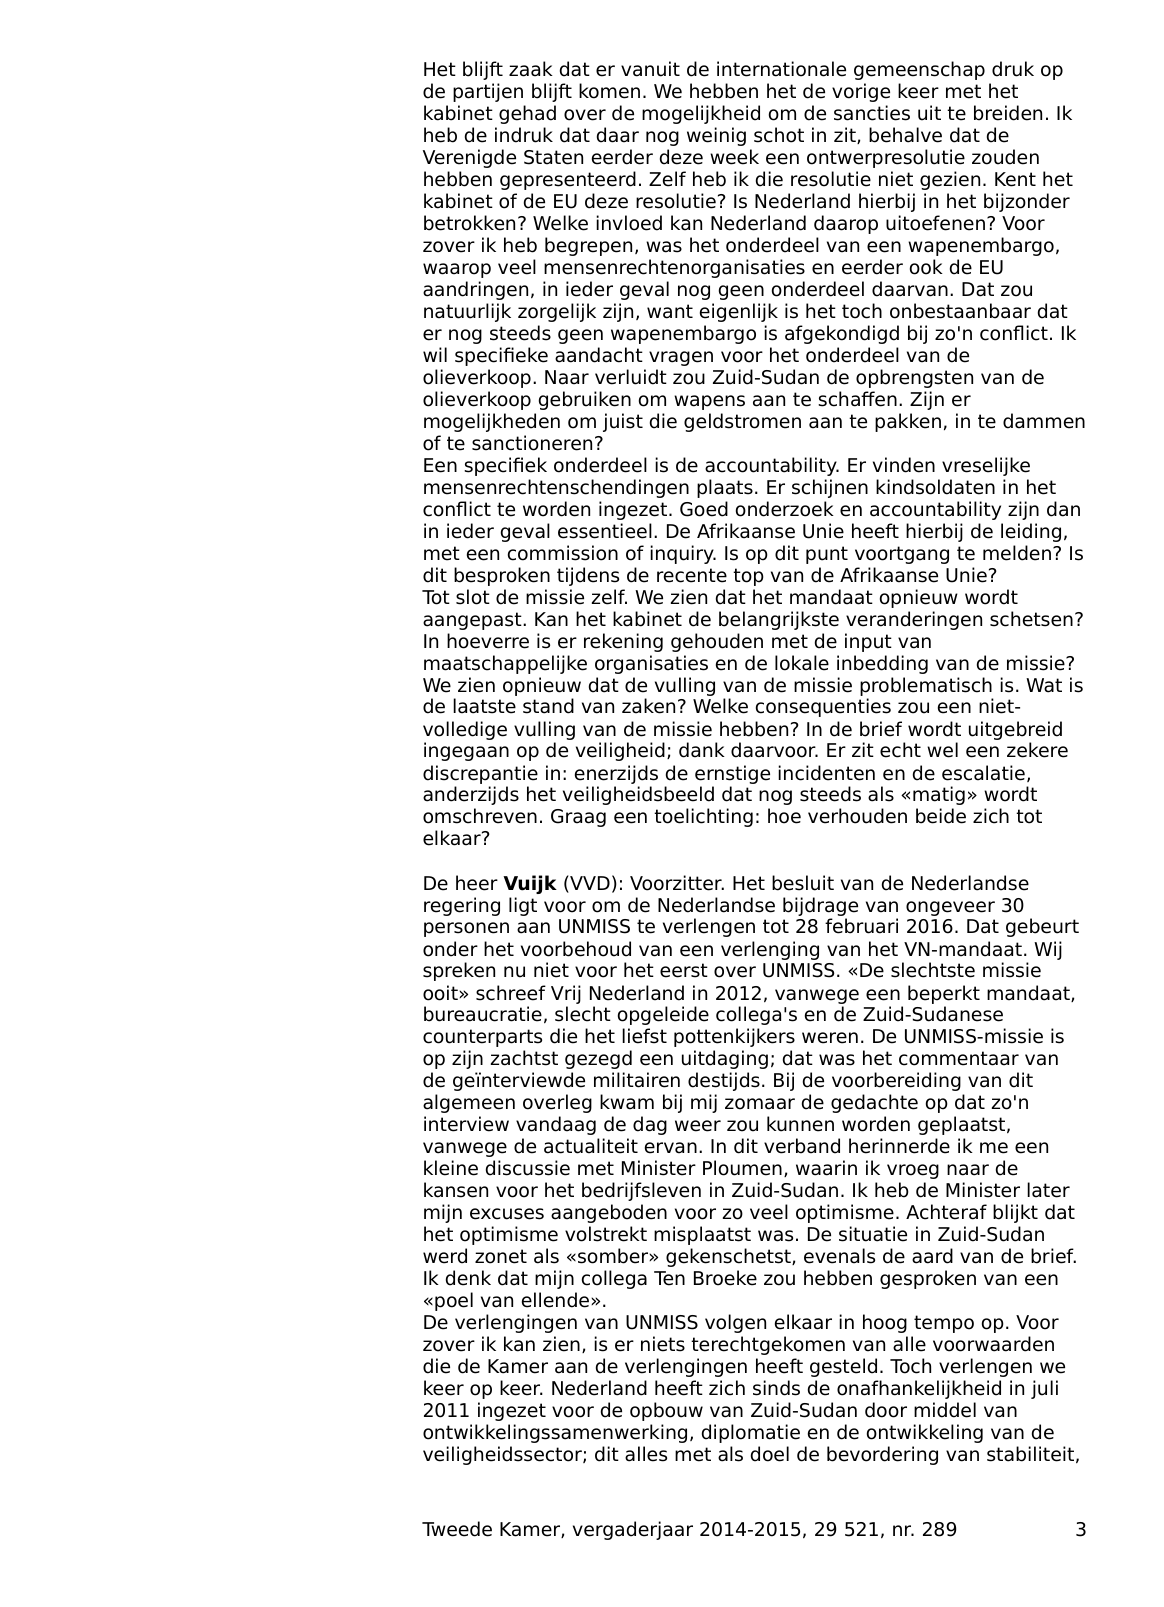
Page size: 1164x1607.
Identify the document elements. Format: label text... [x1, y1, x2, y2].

text Het blijft zaak dat er vanuit de internationale gemeenschap druk op de partijen blijft komen. We hebben het de vorige keer met het kabinet gehad over de mogelijkheid om de sancties uit te breiden. Ik heb de indruk dat daar nog weinig schot in zit, behalve dat de Verenigde Staten eerder deze week een ontwerpresolutie zouden hebben gepresenteerd. Zelf heb ik die resolutie niet gezien. Kent het kabinet of de EU deze resolutie? Is Nederland hierbij in het bijzonder betrokken? Welke invloed kan Nederland daarop uitoefenen? Voor zover ik heb begrepen, was het onderdeel van een wapenembargo, waarop veel mensenrechtenorganisaties en eerder ook de EU aandringen, in ieder geval nog geen onderdeel daarvan. Dat zou natuurlijk zorgelijk zijn, want eigenlijk is het toch onbestaanbaar dat er nog steeds geen wapenembargo is afgekondigd bij zo'n conflict. Ik wil specifieke aandacht vragen voor het onderdeel van de olieverkoop. Naar verluidt zou Zuid-Sudan de opbrengsten van de olieverkoop gebruiken om wapens aan te schaffen. Zijn er mogelijkheden om juist die geldstromen aan te pakken, in te dammen of te sanctioneren? [422, 59, 1087, 455]
text Een specifiek onderdeel is de accountability. Er vinden vreselijke mensenrechtenschendingen plaats. Er schijnen kindsoldaten in het conflict te worden ingezet. Goed onderzoek en accountability zijn dan in ieder geval essentieel. De Afrikaanse Unie heeft hierbij de leiding, met een commission of inquiry. Is op dit punt voortgang te melden? Is dit besproken tijdens de recente top van de Afrikaanse Unie? [422, 455, 1087, 587]
text De heer Vuijk (VVD): Voorzitter. Het besluit van de Nederlandse regering ligt voor om de Nederlandse bijdrage van ongeveer 30 personen aan UNMISS te verlengen tot 28 februari 2016. Dat gebeurt onder het voorbehoud van een verlenging van het VN-mandaat. Wij spreken nu niet voor het eerst over UNMISS. «De slechtste missie ooit» schreef Vrij Nederland in 2012, vanwege een beperkt mandaat, bureaucratie, slecht opgeleide collega's en de Zuid-Sudanese counterparts die het liefst pottenkijkers weren. De UNMISS-missie is op zijn zachtst gezegd een uitdaging; dat was het commentaar van de geïnterviewde militairen destijds. Bij de voorbereiding van dit algemeen overleg kwam bij mij zomaar de gedachte op dat zo'n interview vandaag de dag weer zou kunnen worden geplaatst, vanwege de actualiteit ervan. In dit verband herinnerde ik me een kleine discussie met Minister Ploumen, waarin ik vroeg naar de kansen voor het bedrijfsleven in Zuid-Sudan. Ik heb de Minister later mijn excuses aangeboden voor zo veel optimisme. Achteraf blijkt dat het optimisme volstrekt misplaatst was. De situatie in Zuid-Sudan werd zonet als «somber» gekenschetst, evenals de aard van de brief. Ik denk dat mijn collega Ten Broeke zou hebben gesproken van een «poel van ellende». [422, 872, 1087, 1312]
text Tot slot de missie zelf. We zien dat het mandaat opnieuw wordt aangepast. Kan het kabinet de belangrijkste veranderingen schetsen? In hoeverre is er rekening gehouden met de input van maatschappelijke organisaties en de lokale inbedding van de missie? We zien opnieuw dat de vulling van de missie problematisch is. Wat is de laatste stand van zaken? Welke consequenties zou een niet-volledige vulling van de missie hebben? In de brief wordt uitgebreid ingegaan op de veiligheid; dank daarvoor. Er zit echt wel een zekere discrepantie in: enerzijds de ernstige incidenten en de escalatie, anderzijds het veiligheidsbeeld dat nog steeds als «matig» wordt omschreven. Graag een toelichting: hoe verhouden beide zich tot elkaar? [422, 587, 1087, 850]
text De verlengingen van UNMISS volgen elkaar in hoog tempo op. Voor zover ik kan zien, is er niets terechtgekomen van alle voorwaarden die de Kamer aan de verlengingen heeft gesteld. Toch verlengen we keer op keer. Nederland heeft zich sinds de onafhankelijkheid in juli 2011 ingezet voor de opbouw van Zuid-Sudan door middel van ontwikkelingssamenwerking, diplomatie en de ontwikkeling van de veiligheidssector; dit alles met als doel de bevordering van stabiliteit, [422, 1312, 1087, 1466]
